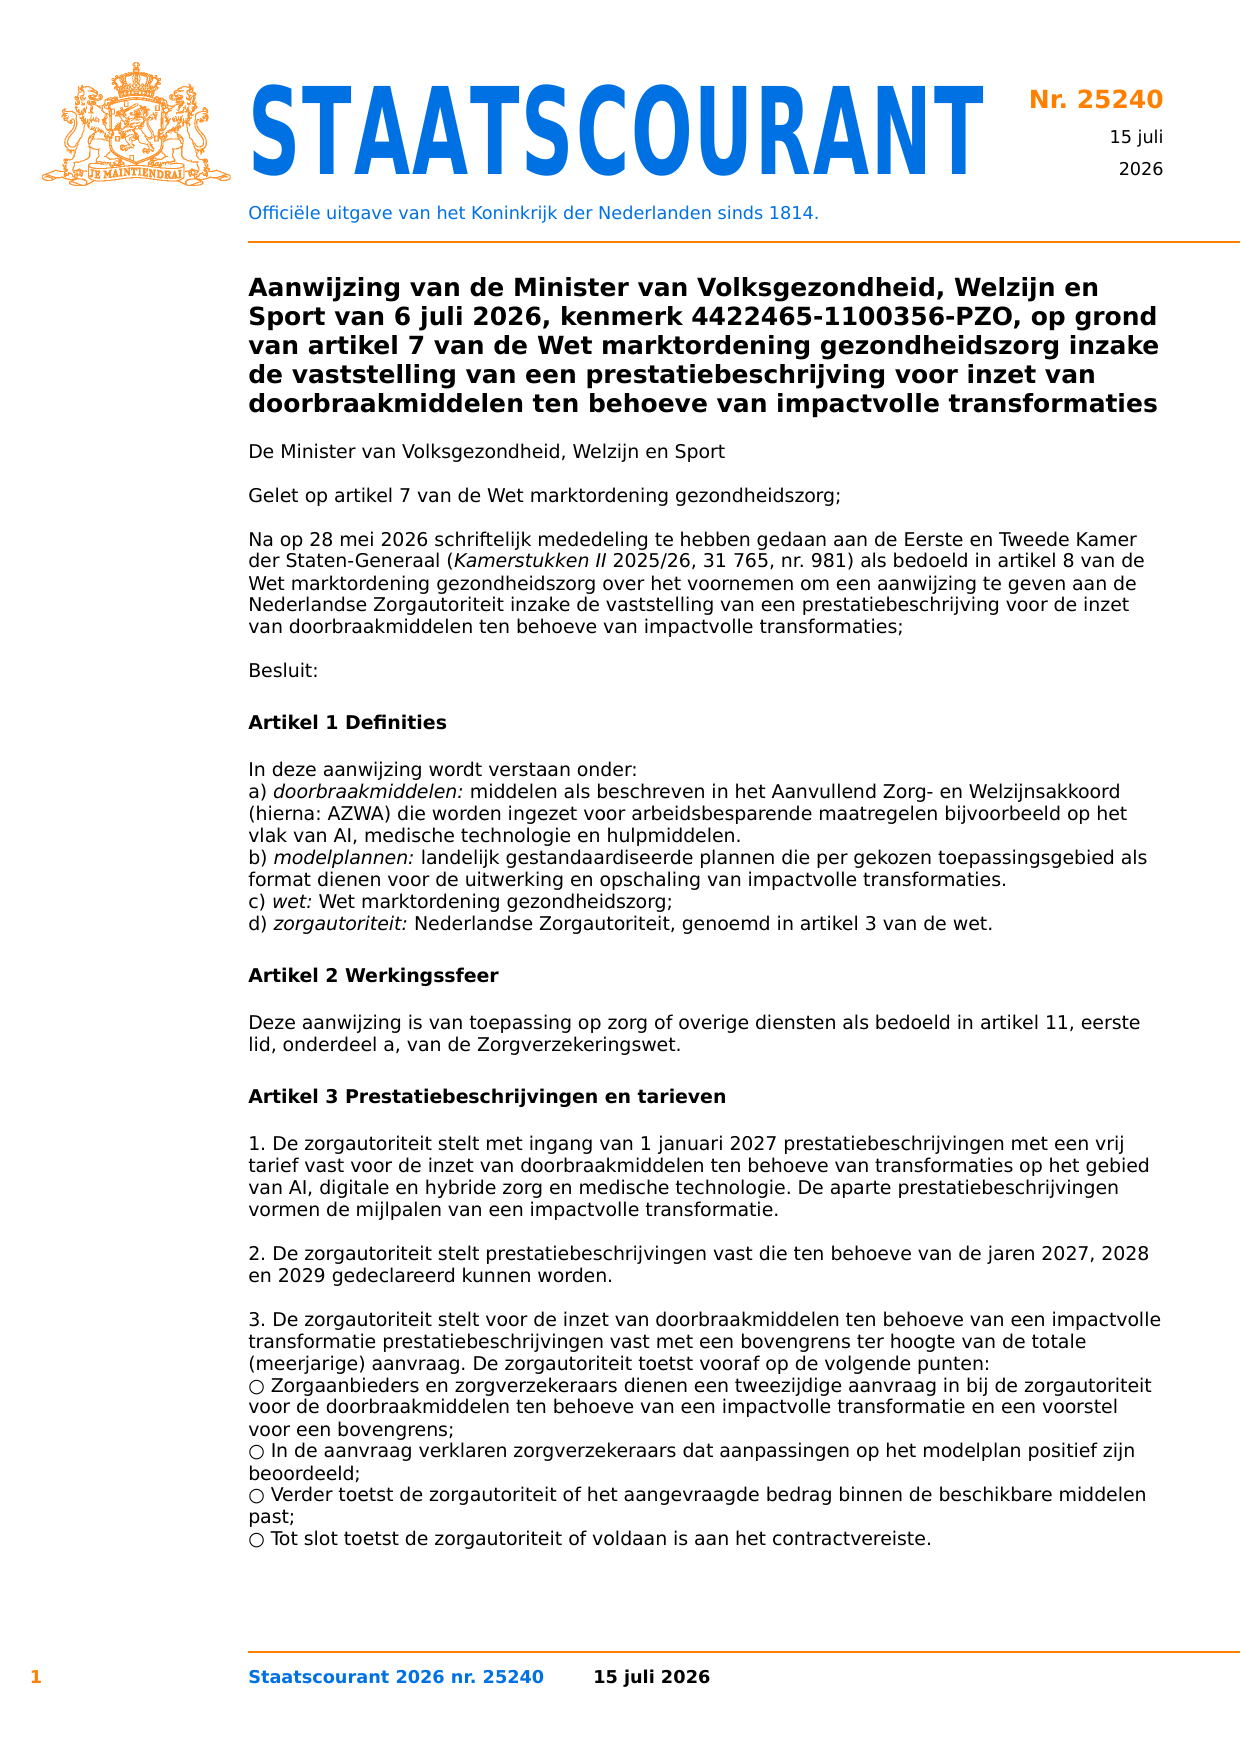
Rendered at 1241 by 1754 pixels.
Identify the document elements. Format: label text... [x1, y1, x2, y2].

text Deze aanwijzing is van toepassing op zorg of overige diensten als bedoeld in artikel 11, eerste lid, onderdeel a, van de Zorgverzekeringswet. [248, 1012, 1163, 1056]
text De Minister van Volksgezondheid, Welzijn en Sport [248, 441, 1163, 463]
text Gelet op artikel 7 van de Wet marktordening gezondheidszorg; [248, 484, 1163, 507]
text ○ Zorgaanbieders en zorgverzekeraars dienen een tweezijdige aanvraag in bij de zorgautoriteit voor de doorbraakmiddelen ten behoeve van een impactvolle transformatie en een voorstel voor een bovengrens; [248, 1374, 1163, 1440]
text Na op 28 mei 2026 schriftelijk mededeling te hebben gedaan aan de Eerste en Tweede Kamer der Staten-Generaal (Kamerstukken II 2025/26, 31 765, nr. 981) als bedoeld in artikel 8 van de Wet marktordening gezondheidszorg over het voornemen om een aanwijzing te geven aan de Nederlandse Zorgautoriteit inzake de vaststelling van een prestatiebeschrijving voor de inzet van doorbraakmiddelen ten behoeve van impactvolle transformaties; [248, 528, 1163, 638]
subtitle Aanwijzing van de Minister van Volksgezondheid, Welzijn en Sport van 6 juli 2026, kenmerk 4422465-1100356-PZO, op grond van artikel 7 van de Wet marktordening gezondheidszorg inzake de vaststelling van een prestatiebeschrijving voor inzet van doorbraakmiddelen ten behoeve van impactvolle transformaties [248, 273, 1163, 419]
text a) doorbraakmiddelen: middelen als beschreven in het Aanvullend Zorg- en Welzijnsakkoord (hierna: AZWA) die worden ingezet voor arbeidsbesparende maatregelen bijvoorbeeld op het vlak van AI, medische technologie en hulpmiddelen. [248, 781, 1163, 847]
table_header STAATSCOURANT [248, 62, 998, 203]
text 1. De zorgautoriteit stelt met ingang van 1 januari 2027 prestatiebeschrijvingen met een vrij tarief vast voor de inzet van doorbraakmiddelen ten behoeve van transformaties op het gebied van AI, digitale en hybride zorg en medische technologie. De aparte prestatiebeschrijvingen vormen de mijlpalen van een impactvolle transformatie. [248, 1133, 1163, 1221]
text 3. De zorgautoriteit stelt voor de inzet van doorbraakmiddelen ten behoeve van een impactvolle transformatie prestatiebeschrijvingen vast met een bovengrens ter hoogte van de totale (meerjarige) aanvraag. De zorgautoriteit toetst vooraf op de volgende punten: [248, 1308, 1163, 1374]
table_cell 15 juli [998, 121, 1240, 153]
subtitle Artikel 3 Prestatiebeschrijvingen en tarieven [248, 1086, 1163, 1108]
text ○ Verder toetst de zorgautoriteit of het aangevraagde bedrag binnen de beschikbare middelen past; [248, 1484, 1163, 1528]
table_header [25, 62, 248, 241]
text In deze aanwijzing wordt verstaan onder: [248, 759, 1163, 781]
subtitle Artikel 1 Definities [248, 712, 1163, 734]
text c) wet: Wet marktordening gezondheidszorg; [248, 891, 1163, 913]
table_cell Officiële uitgave van het Koninkrijk der Nederlanden sinds 1814. [248, 203, 1240, 241]
text d) zorgautoriteit: Nederlandse Zorgautoriteit, genoemd in artikel 3 van de wet. [248, 913, 1163, 935]
subtitle Artikel 2 Werkingssfeer [248, 965, 1163, 987]
table_cell 2026 [998, 153, 1240, 203]
picture [41, 62, 231, 186]
text Besluit: [248, 660, 1163, 682]
table_header Nr. 25240 [998, 62, 1240, 121]
text ○ In de aanvraag verklaren zorgverzekeraars dat aanpassingen op het modelplan positief zijn beoordeeld; [248, 1440, 1163, 1484]
text b) modelplannen: landelijk gestandaardiseerde plannen die per gekozen toepassingsgebied als format dienen voor de uitwerking en opschaling van impactvolle transformaties. [248, 847, 1163, 891]
text 2. De zorgautoriteit stelt prestatiebeschrijvingen vast die ten behoeve van de jaren 2027, 2028 en 2029 gedeclareerd kunnen worden. [248, 1243, 1163, 1287]
text ○ Tot slot toetst de zorgautoriteit of voldaan is aan het contractvereiste. [248, 1528, 1163, 1550]
